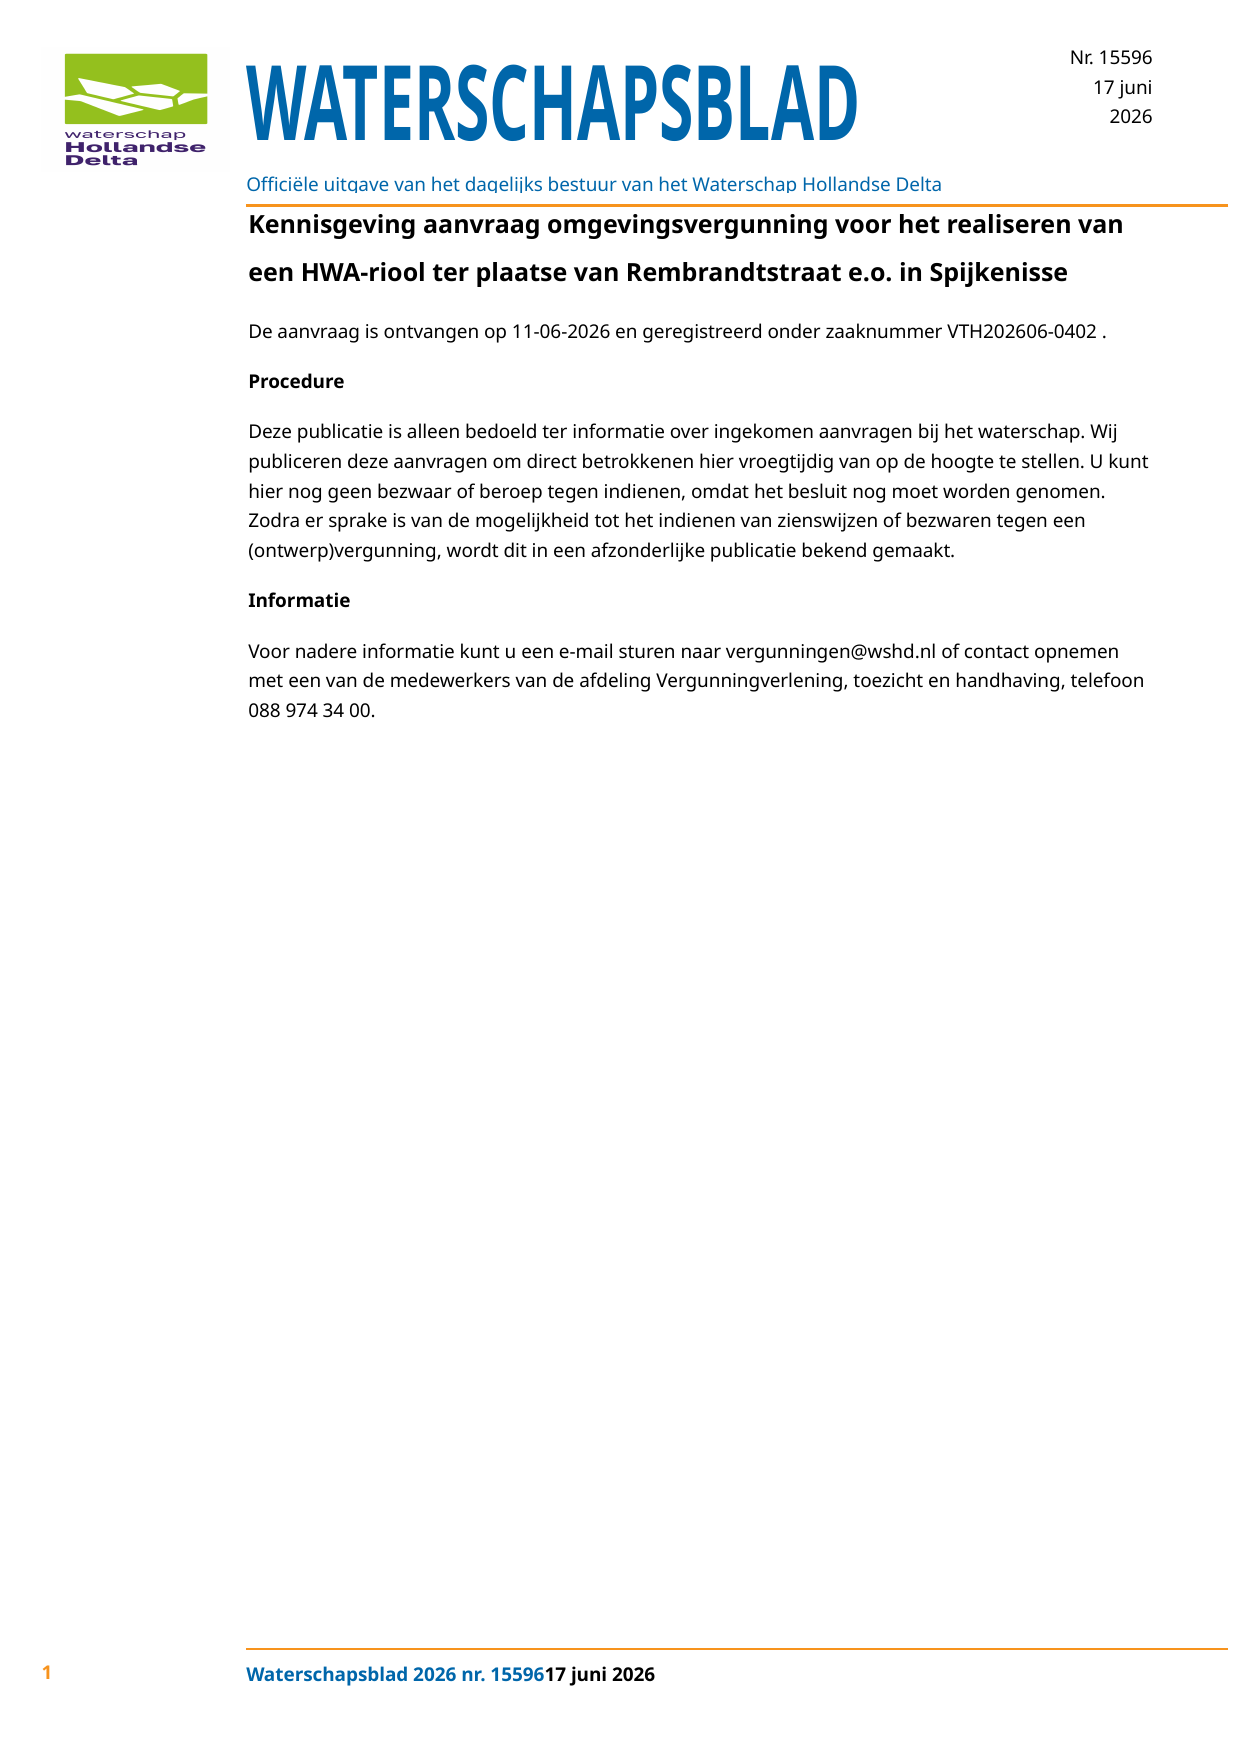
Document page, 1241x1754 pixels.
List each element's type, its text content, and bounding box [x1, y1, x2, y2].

picture [41, 47, 231, 172]
text De aanvraag is ontvangen op 11-06-2026 en geregistreerd onder zaaknummer VTH202606-0402 . [248, 318, 1152, 344]
text Informatie [248, 587, 1152, 613]
text Voor nadere informatie kunt u een e-mail sturen naar vergunningen@wshd.nl of contact opnemen met een van de medewerkers van de afdeling Vergunningverlening, toezicht en handhaving, telefoon 088 974 34 00. [248, 638, 1152, 723]
text Procedure [248, 368, 1152, 394]
text Deze publicatie is alleen bedoeld ter informatie over ingekomen aanvragen bij het waterschap. Wij publiceren deze aanvragen om direct betrokkenen hier vroegtijdig van op de hoogte te stellen. U kunt hier nog geen bezwaar of beroep tegen indienen, omdat het besluit nog moet worden genomen. Zodra er sprake is van de mogelijkheid tot het indienen van zienswijzen of bezwaren tegen een (ontwerp)vergunning, wordt dit in een afzonderlijke publicatie bekend gemaakt. [248, 419, 1152, 563]
text Kennisgeving aanvraag omgevingsvergunning voor het realiseren van een HWA-riool ter plaatse van Rembrandtstraat e.o. in Spijkenisse [248, 207, 1152, 288]
